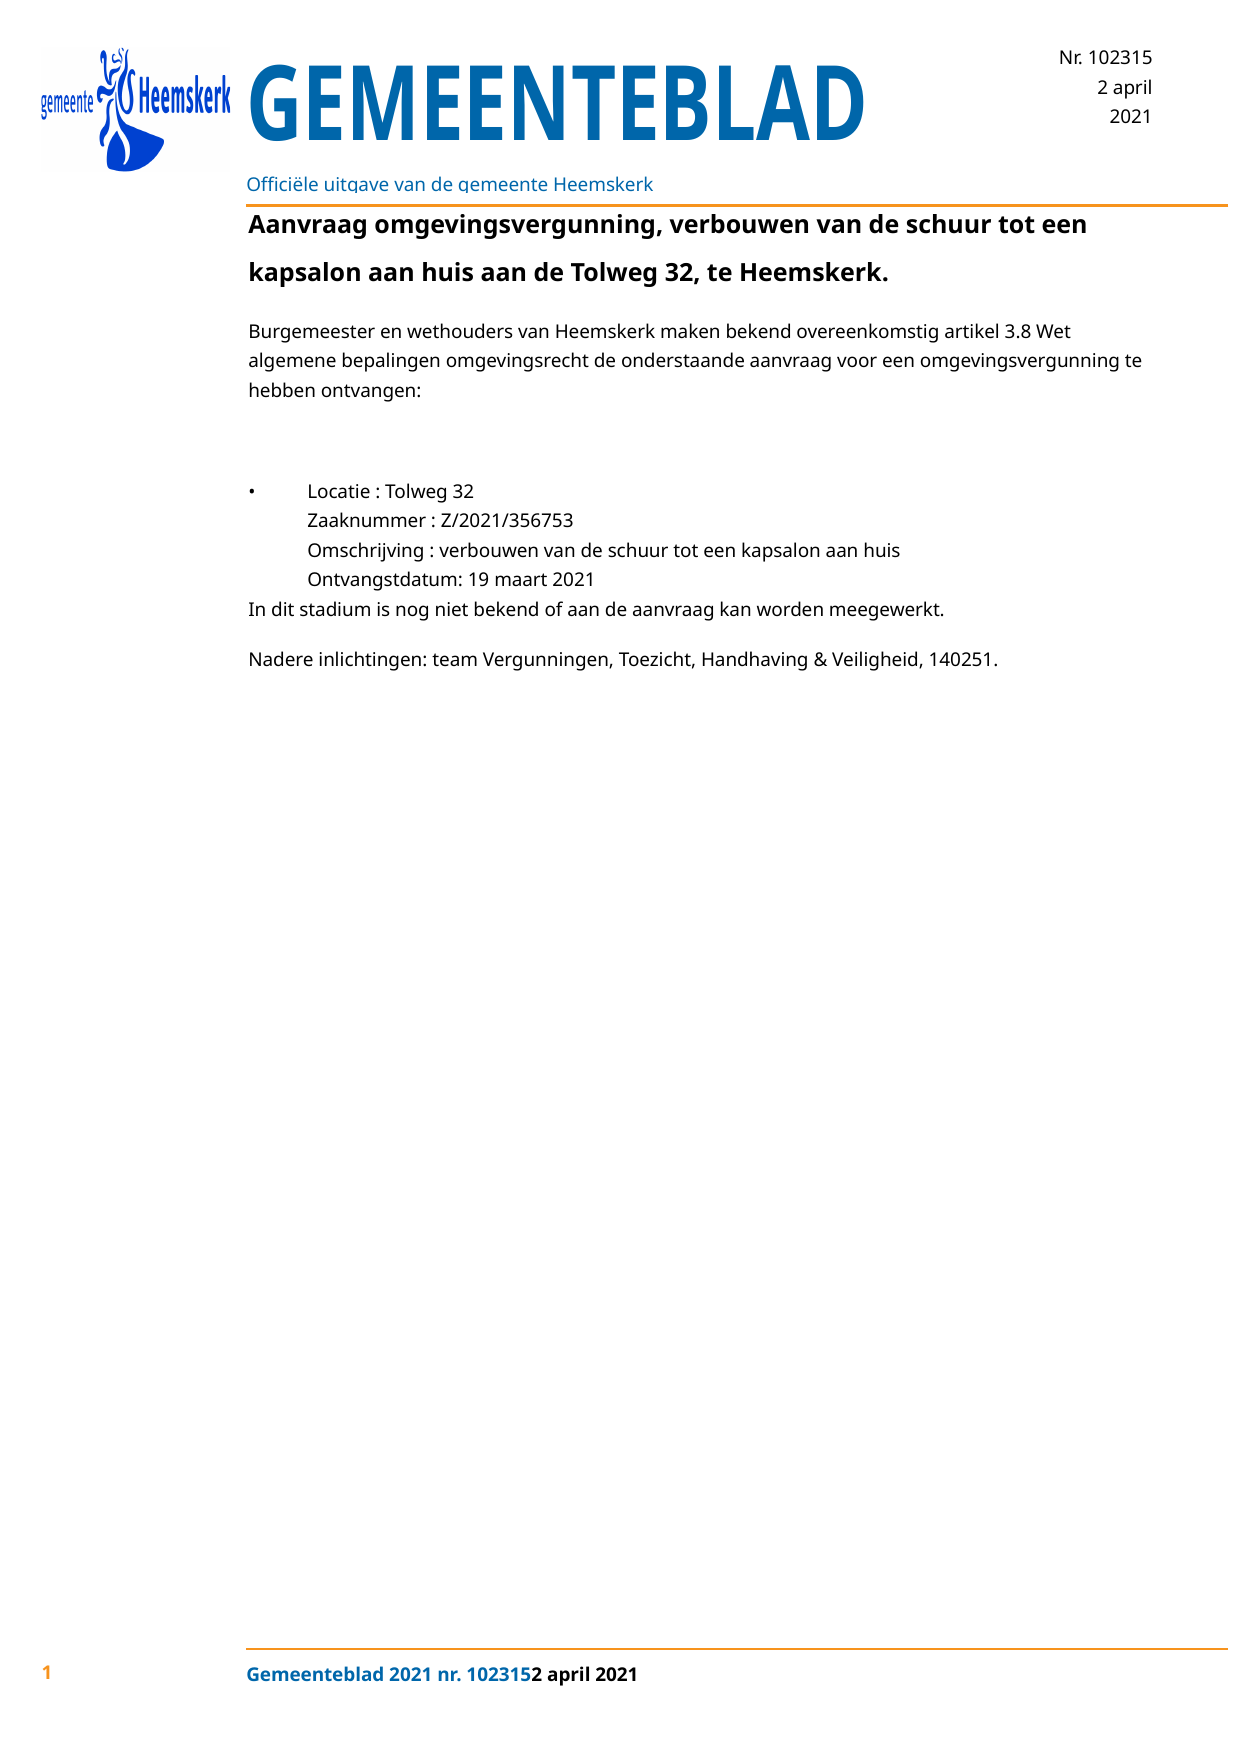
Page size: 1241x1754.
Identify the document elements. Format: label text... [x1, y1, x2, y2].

text Burgemeester en wethouders van Heemskerk maken bekend overeenkomstig artikel 3.8 Wet algemene bepalingen omgevingsrecht de onderstaande aanvraag voor een omgevingsvergunning te hebben ontvangen: [248, 318, 1152, 403]
list Locatie : Tolweg 32 [248, 478, 1152, 504]
list Zaaknummer : Z/2021/356753 [248, 507, 1152, 533]
text In dit stadium is nog niet bekend of aan de aanvraag kan worden meegewerkt. [248, 596, 1152, 622]
text Nadere inlichtingen: team Vergunningen, Toezicht, Handhaving & Veiligheid, 140251. [248, 647, 1152, 672]
list Omschrijving : verbouwen van de schuur tot een kapsalon aan huis [248, 537, 1152, 563]
picture [41, 47, 231, 172]
list Ontvangstdatum: 19 maart 2021 [248, 567, 1152, 592]
text Aanvraag omgevingsvergunning, verbouwen van de schuur tot een kapsalon aan huis aan de Tolweg 32, te Heemskerk. [248, 207, 1152, 288]
